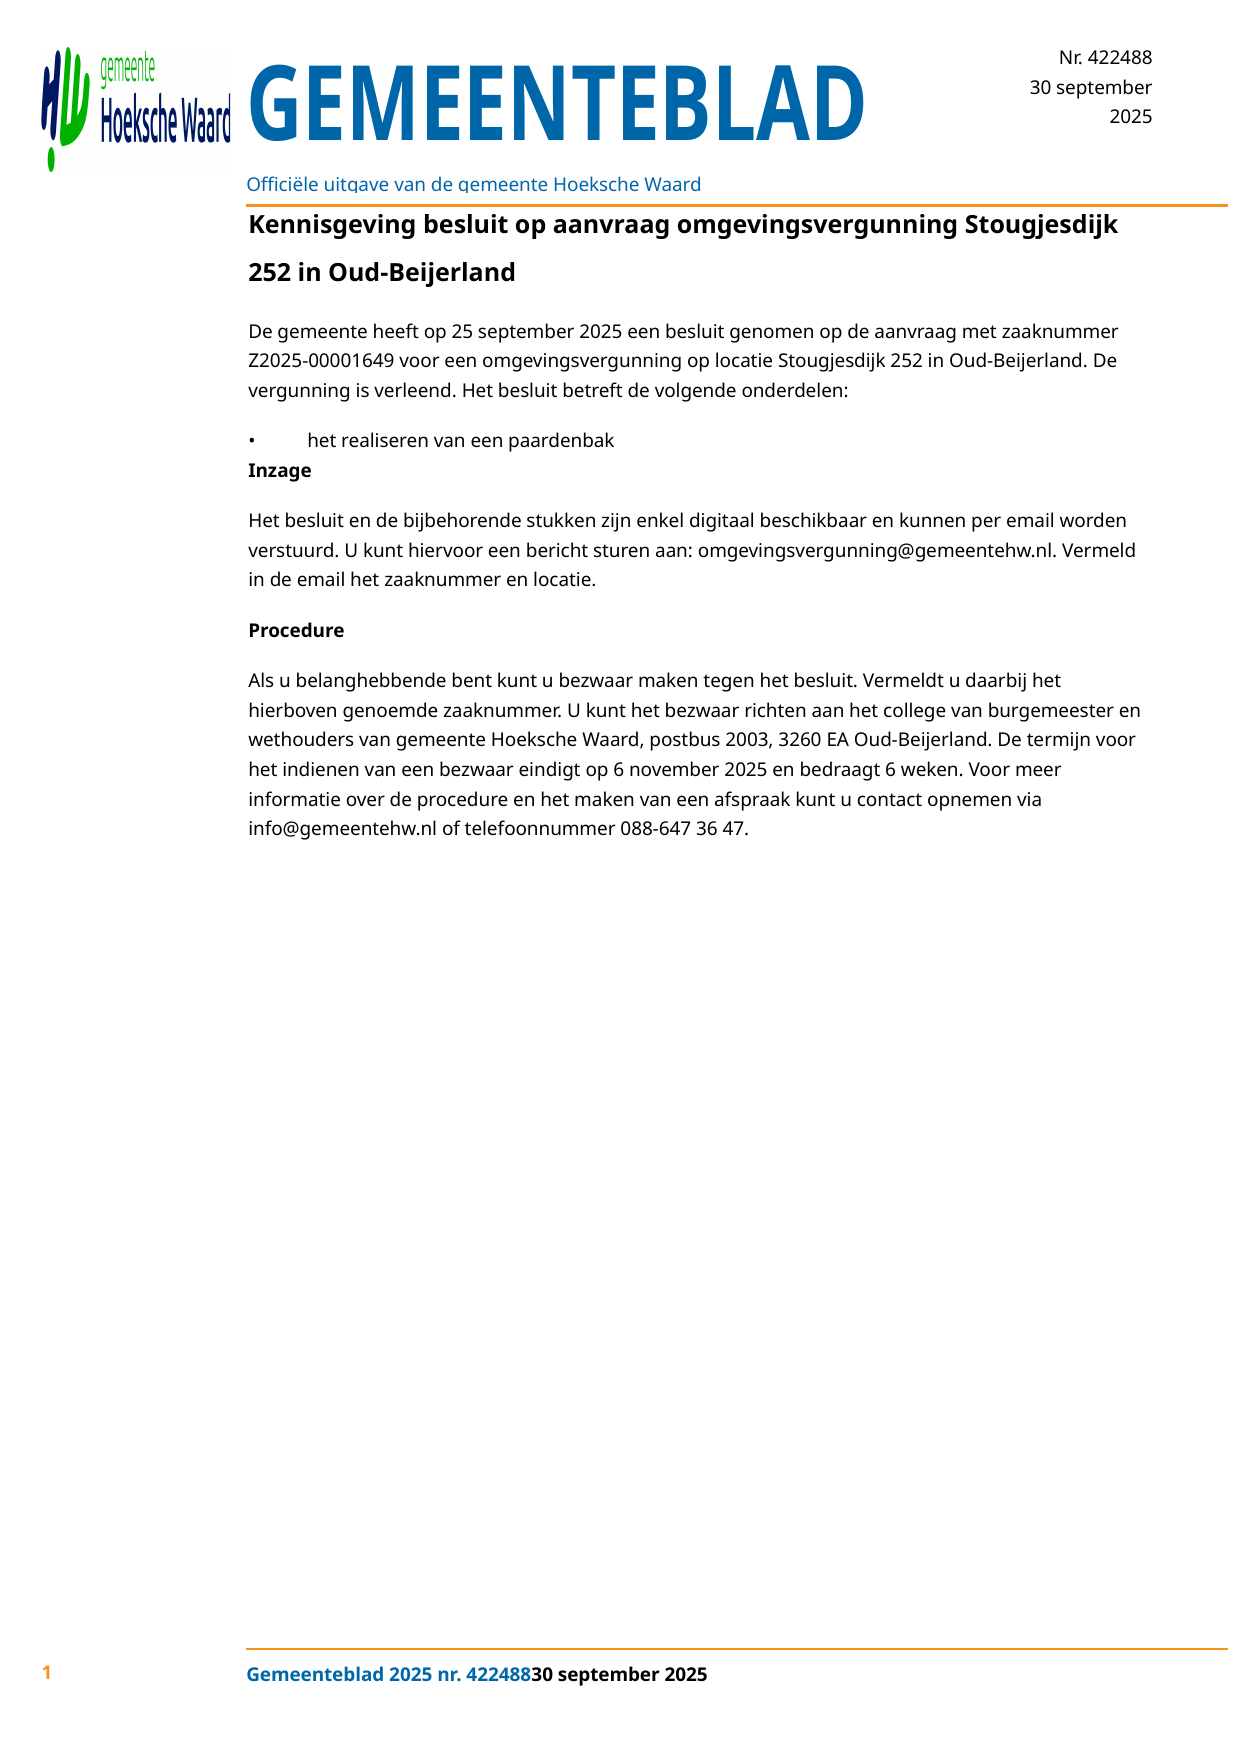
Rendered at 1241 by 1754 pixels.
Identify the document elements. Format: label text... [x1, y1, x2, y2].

picture [41, 47, 231, 172]
text Inzage [248, 457, 1152, 483]
text Als u belanghebbende bent kunt u bezwaar maken tegen het besluit. Vermeldt u daarbij het hierboven genoemde zaaknummer. U kunt het bezwaar richten aan het college van burgemeester en wethouders van gemeente Hoeksche Waard, postbus 2003, 3260 EA Oud-Beijerland. De termijn voor het indienen van een bezwaar eindigt op 6 november 2025 en bedraagt 6 weken. Voor meer informatie over de procedure en het maken van een afspraak kunt u contact opnemen via info@gemeentehw.nl of telefoonnummer 088-647 36 47. [248, 667, 1152, 841]
list het realiseren van een paardenbak [248, 427, 1152, 453]
text De gemeente heeft op 25 september 2025 een besluit genomen op de aanvraag met zaaknummer Z2025-00001649 voor een omgevingsvergunning op locatie Stougjesdijk 252 in Oud-Beijerland. De vergunning is verleend. Het besluit betreft de volgende onderdelen: [248, 318, 1152, 403]
text Procedure [248, 617, 1152, 643]
text Kennisgeving besluit op aanvraag omgevingsvergunning Stougjesdijk 252 in Oud-Beijerland [248, 207, 1152, 288]
text Het besluit en de bijbehorende stukken zijn enkel digitaal beschikbaar en kunnen per email worden verstuurd. U kunt hiervoor een bericht sturen aan: omgevingsvergunning@gemeentehw.nl. Vermeld in de email het zaaknummer en locatie. [248, 507, 1152, 592]
